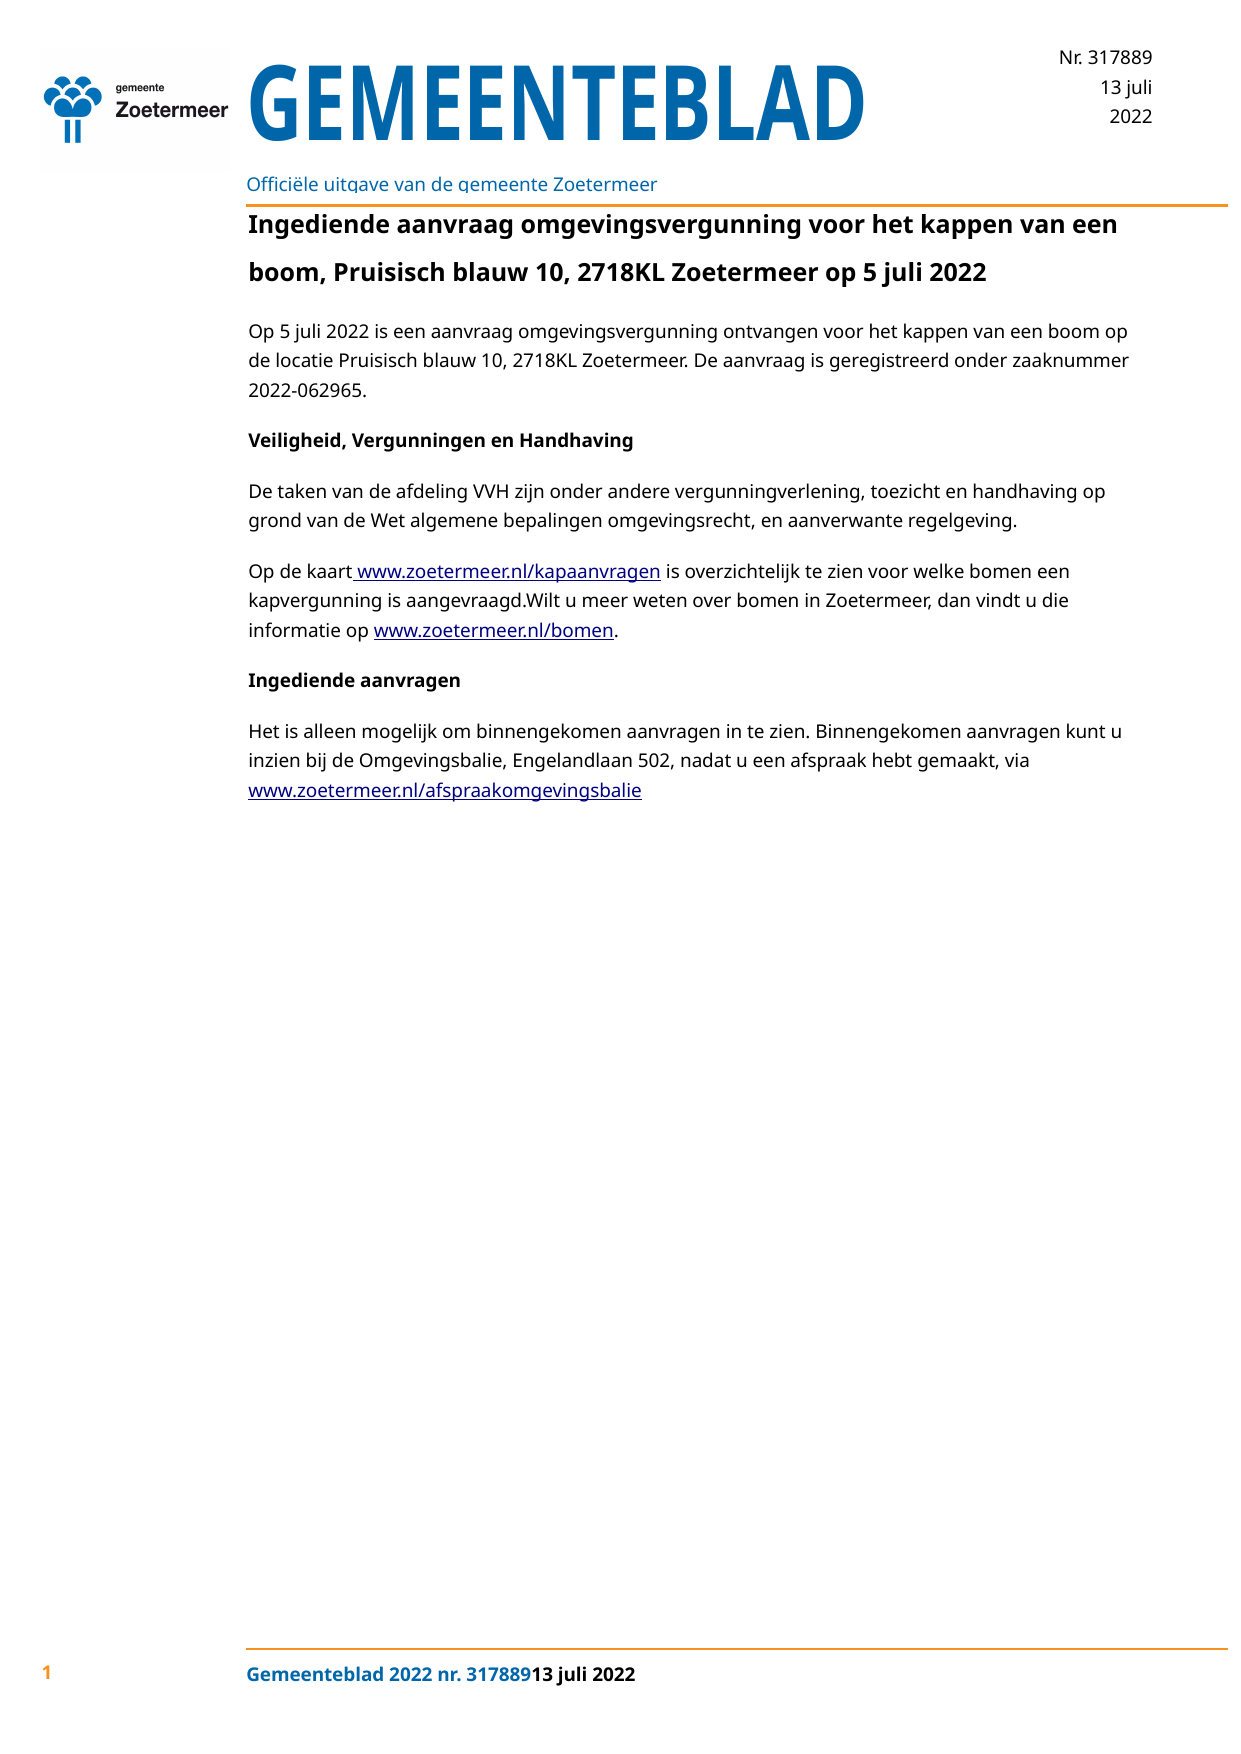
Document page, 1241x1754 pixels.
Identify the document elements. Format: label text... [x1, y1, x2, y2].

text Het is alleen mogelijk om binnengekomen aanvragen in te zien. Binnengekomen aanvragen kunt u inzien bij de Omgevingsbalie, Engelandlaan 502, nadat u een afspraak hebt gemaakt, via www.zoetermeer.nl/afspraakomgevingsbalie [248, 718, 1152, 803]
text Ingediende aanvragen [248, 667, 1152, 693]
text Op de kaart www.zoetermeer.nl/kapaanvragen is overzichtelijk te zien voor welke bomen een kapvergunning is aangevraagd.Wilt u meer weten over bomen in Zoetermeer, dan vindt u die informatie op www.zoetermeer.nl/bomen. [248, 558, 1152, 643]
text Ingediende aanvraag omgevingsvergunning voor het kappen van een boom, Pruisisch blauw 10, 2718KL Zoetermeer op 5 juli 2022 [248, 207, 1152, 288]
text Op 5 juli 2022 is een aanvraag omgevingsvergunning ontvangen voor het kappen van een boom op de locatie Pruisisch blauw 10, 2718KL Zoetermeer. De aanvraag is geregistreerd onder zaaknummer 2022-062965. [248, 318, 1152, 403]
text De taken van de afdeling VVH zijn onder andere vergunningverlening, toezicht en handhaving op grond van de Wet algemene bepalingen omgevingsrecht, en aanverwante regelgeving. [248, 478, 1152, 533]
text Veiligheid, Vergunningen en Handhaving [248, 427, 1152, 453]
picture [41, 47, 231, 172]
